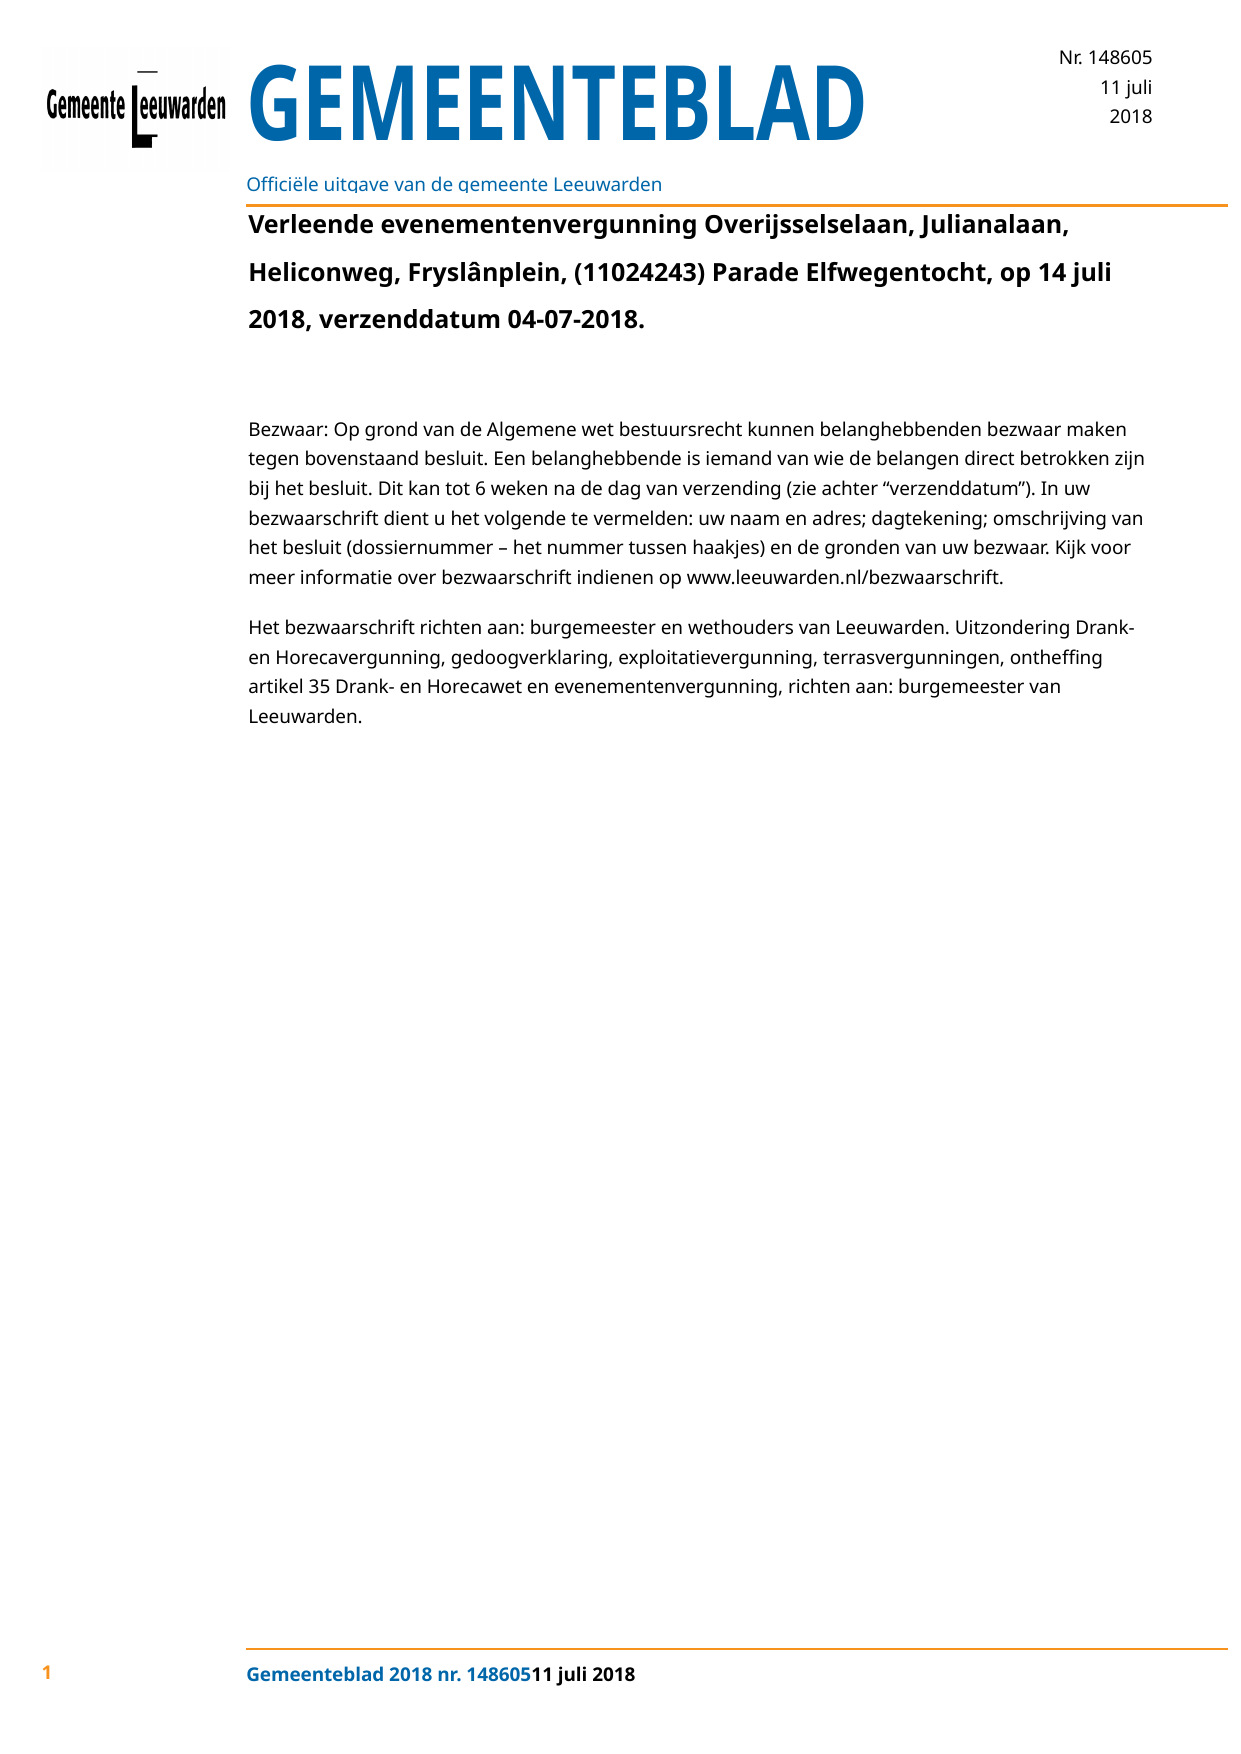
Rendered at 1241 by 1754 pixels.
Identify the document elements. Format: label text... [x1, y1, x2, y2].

text Bezwaar: Op grond van de Algemene wet bestuursrecht kunnen belanghebbenden bezwaar maken tegen bovenstaand besluit. Een belanghebbende is iemand van wie de belangen direct betrokken zijn bij het besluit. Dit kan tot 6 weken na de dag van verzending (zie achter “verzenddatum”). In uw bezwaarschrift dient u het volgende te vermelden: uw naam en adres; dagtekening; omschrijving van het besluit (dossiernummer – het nummer tussen haakjes) en de gronden van uw bezwaar. Kijk voor meer informatie over bezwaarschrift indienen op www.leeuwarden.nl/bezwaarschrift. [248, 416, 1152, 589]
text Het bezwaarschrift richten aan: burgemeester en wethouders van Leeuwarden. Uitzondering Drank- en Horecavergunning, gedoogverklaring, exploitatievergunning, terrasvergunningen, ontheffing artikel 35 Drank- en Horecawet en evenementenvergunning, richten aan: burgemeester van Leeuwarden. [248, 614, 1152, 729]
picture [41, 47, 231, 172]
text Verleende evenementenvergunning Overijsselselaan, Julianalaan, Heliconweg, Fryslânplein, (11024243) Parade Elfwegentocht, op 14 juli 2018, verzenddatum 04-07-2018. [248, 207, 1152, 336]
